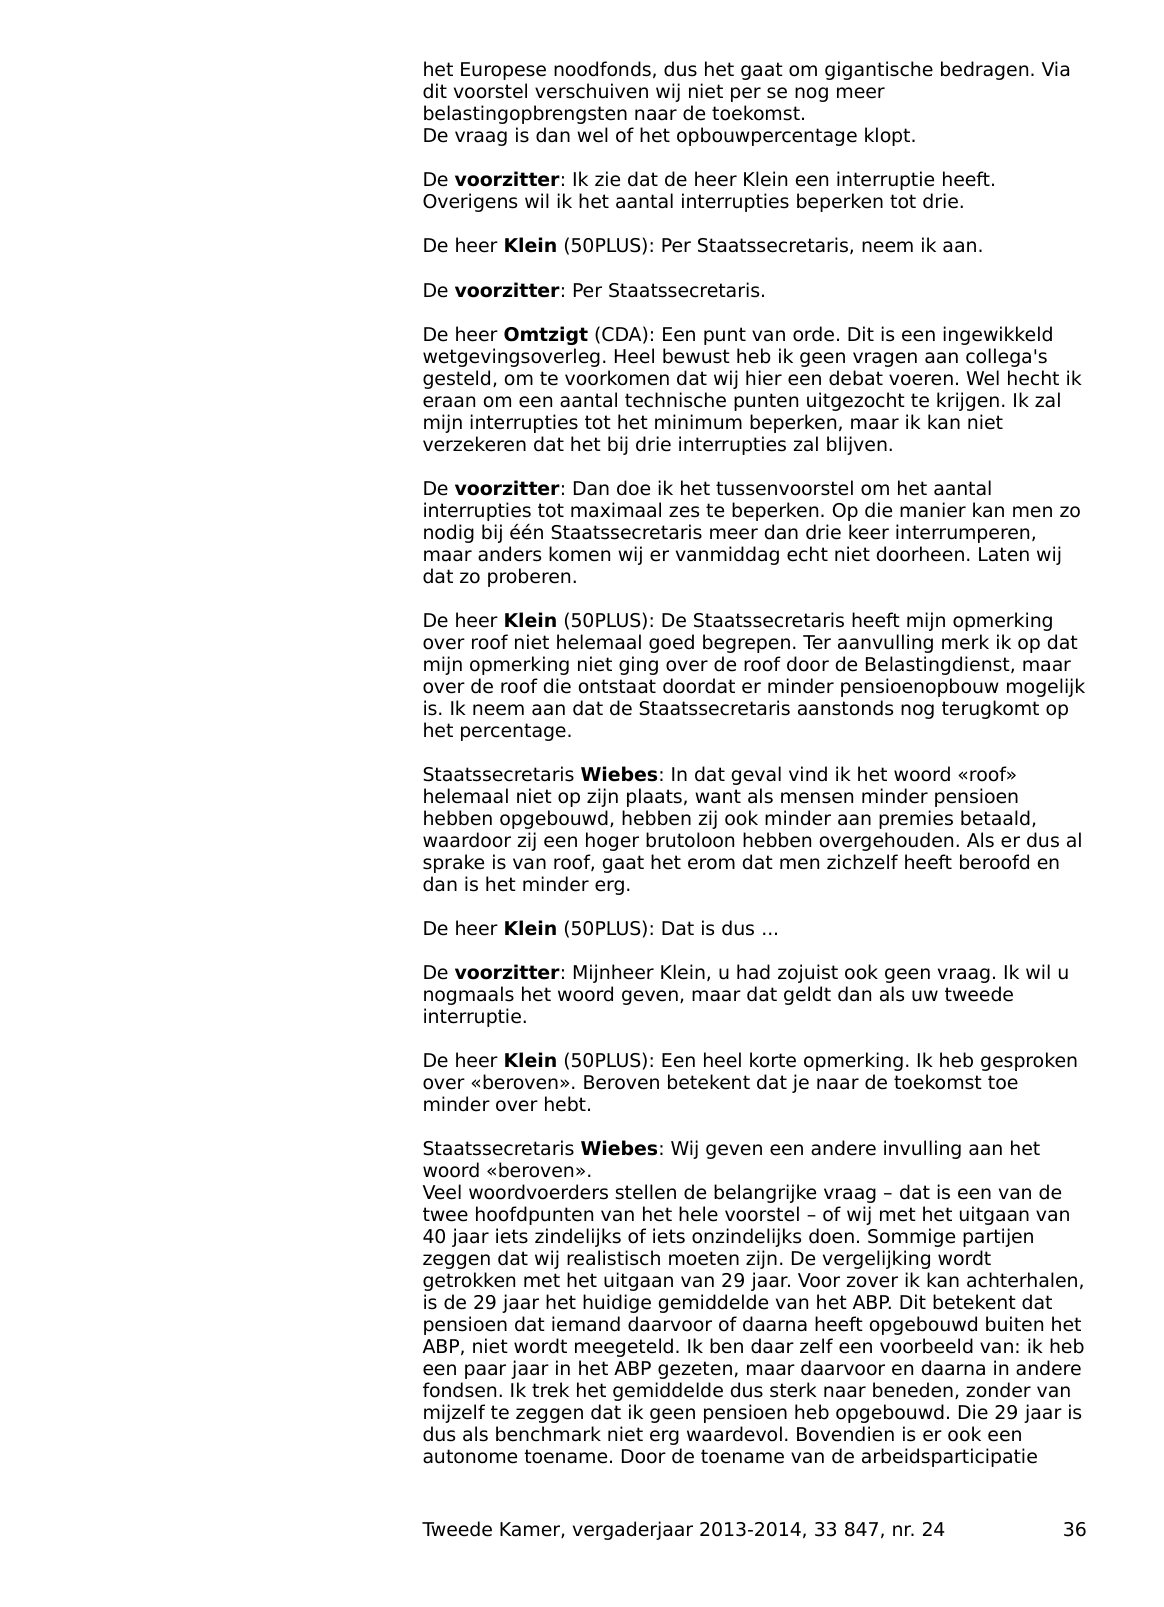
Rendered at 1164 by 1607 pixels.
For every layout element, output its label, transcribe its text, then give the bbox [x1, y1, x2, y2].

text Veel woordvoerders stellen de belangrijke vraag – dat is een van de twee hoofdpunten van het hele voorstel – of wij met het uitgaan van 40 jaar iets zindelijks of iets onzindelijks doen. Sommige partijen zeggen dat wij realistisch moeten zijn. De vergelijking wordt getrokken met het uitgaan van 29 jaar. Voor zover ik kan achterhalen, is de 29 jaar het huidige gemiddelde van het ABP. Dit betekent dat pensioen dat iemand daarvoor of daarna heeft opgebouwd buiten het ABP, niet wordt meegeteld. Ik ben daar zelf een voorbeeld van: ik heb een paar jaar in het ABP gezeten, maar daarvoor en daarna in andere fondsen. Ik trek het gemiddelde dus sterk naar beneden, zonder van mijzelf te zeggen dat ik geen pensioen heb opgebouwd. Die 29 jaar is dus als benchmark niet erg waardevol. Bovendien is er ook een autonome toename. Door de toename van de arbeidsparticipatie [422, 1182, 1087, 1468]
text het Europese noodfonds, dus het gaat om gigantische bedragen. Via dit voorstel verschuiven wij niet per se nog meer belastingopbrengsten naar de toekomst. [422, 59, 1087, 125]
text De heer Klein (50PLUS): Een heel korte opmerking. Ik heb gesproken over «beroven». Beroven betekent dat je naar de toekomst toe minder over hebt. [422, 1050, 1087, 1116]
text De heer Klein (50PLUS): Per Staatssecretaris, neem ik aan. [422, 235, 1087, 257]
text Staatssecretaris Wiebes: Wij geven een andere invulling aan het woord «beroven». [422, 1138, 1087, 1182]
text De voorzitter: Ik zie dat de heer Klein een interruptie heeft. Overigens wil ik het aantal interrupties beperken tot drie. [422, 169, 1087, 213]
text De voorzitter: Per Staatssecretaris. [422, 279, 1087, 301]
text Staatssecretaris Wiebes: In dat geval vind ik het woord «roof» helemaal niet op zijn plaats, want als mensen minder pensioen hebben opgebouwd, hebben zij ook minder aan premies betaald, waardoor zij een hoger brutoloon hebben overgehouden. Als er dus al sprake is van roof, gaat het erom dat men zichzelf heeft beroofd en dan is het minder erg. [422, 764, 1087, 896]
text De voorzitter: Dan doe ik het tussenvoorstel om het aantal interrupties tot maximaal zes te beperken. Op die manier kan men zo nodig bij één Staatssecretaris meer dan drie keer interrumperen, maar anders komen wij er vanmiddag echt niet doorheen. Laten wij dat zo proberen. [422, 478, 1087, 588]
text De voorzitter: Mijnheer Klein, u had zojuist ook geen vraag. Ik wil u nogmaals het woord geven, maar dat geldt dan als uw tweede interruptie. [422, 962, 1087, 1028]
text De heer Omtzigt (CDA): Een punt van orde. Dit is een ingewikkeld wetgevingsoverleg. Heel bewust heb ik geen vragen aan collega's gesteld, om te voorkomen dat wij hier een debat voeren. Wel hecht ik eraan om een aantal technische punten uitgezocht te krijgen. Ik zal mijn interrupties tot het minimum beperken, maar ik kan niet verzekeren dat het bij drie interrupties zal blijven. [422, 324, 1087, 456]
text De vraag is dan wel of het opbouwpercentage klopt. [422, 125, 1087, 147]
text De heer Klein (50PLUS): De Staatssecretaris heeft mijn opmerking over roof niet helemaal goed begrepen. Ter aanvulling merk ik op dat mijn opmerking niet ging over de roof door de Belastingdienst, maar over de roof die ontstaat doordat er minder pensioenopbouw mogelijk is. Ik neem aan dat de Staatssecretaris aanstonds nog terugkomt op het percentage. [422, 610, 1087, 742]
text De heer Klein (50PLUS): Dat is dus ... [422, 918, 1087, 940]
